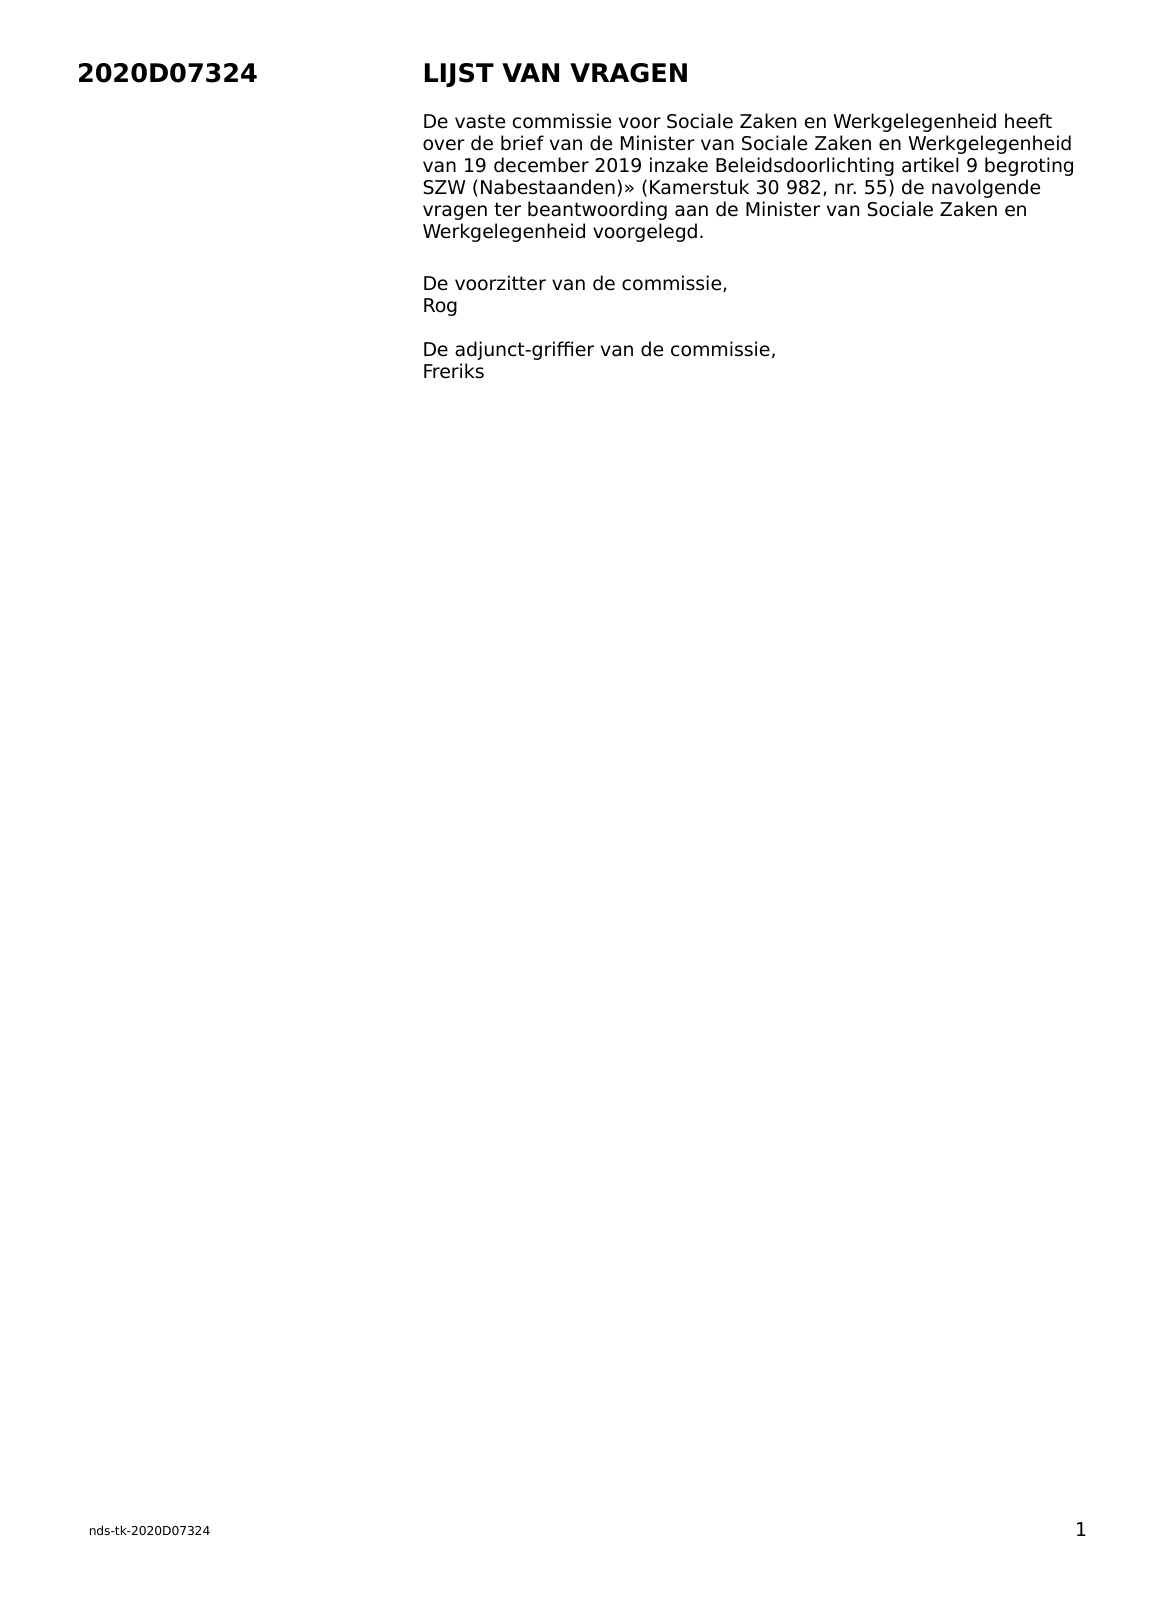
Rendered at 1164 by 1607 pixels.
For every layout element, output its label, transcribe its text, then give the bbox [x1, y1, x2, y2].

text De voorzitter van de commissie, Rog [422, 273, 1087, 317]
text nds-tk-2020D07324 [88, 1524, 323, 1538]
text De adjunct-griffier van de commissie, Freriks [422, 339, 1087, 383]
text De vaste commissie voor Sociale Zaken en Werkgelegenheid heeft over de brief van de Minister van Sociale Zaken en Werkgelegenheid van 19 december 2019 inzake Beleidsdoorlichting artikel 9 begroting SZW (Nabestaanden)» (Kamerstuk 30 982, nr. 55) de navolgende vragen ter beantwoording aan de Minister van Sociale Zaken en Werkgelegenheid voorgelegd. [422, 111, 1087, 243]
text 2020D07324 LIJST VAN VRAGEN [77, 59, 1087, 89]
